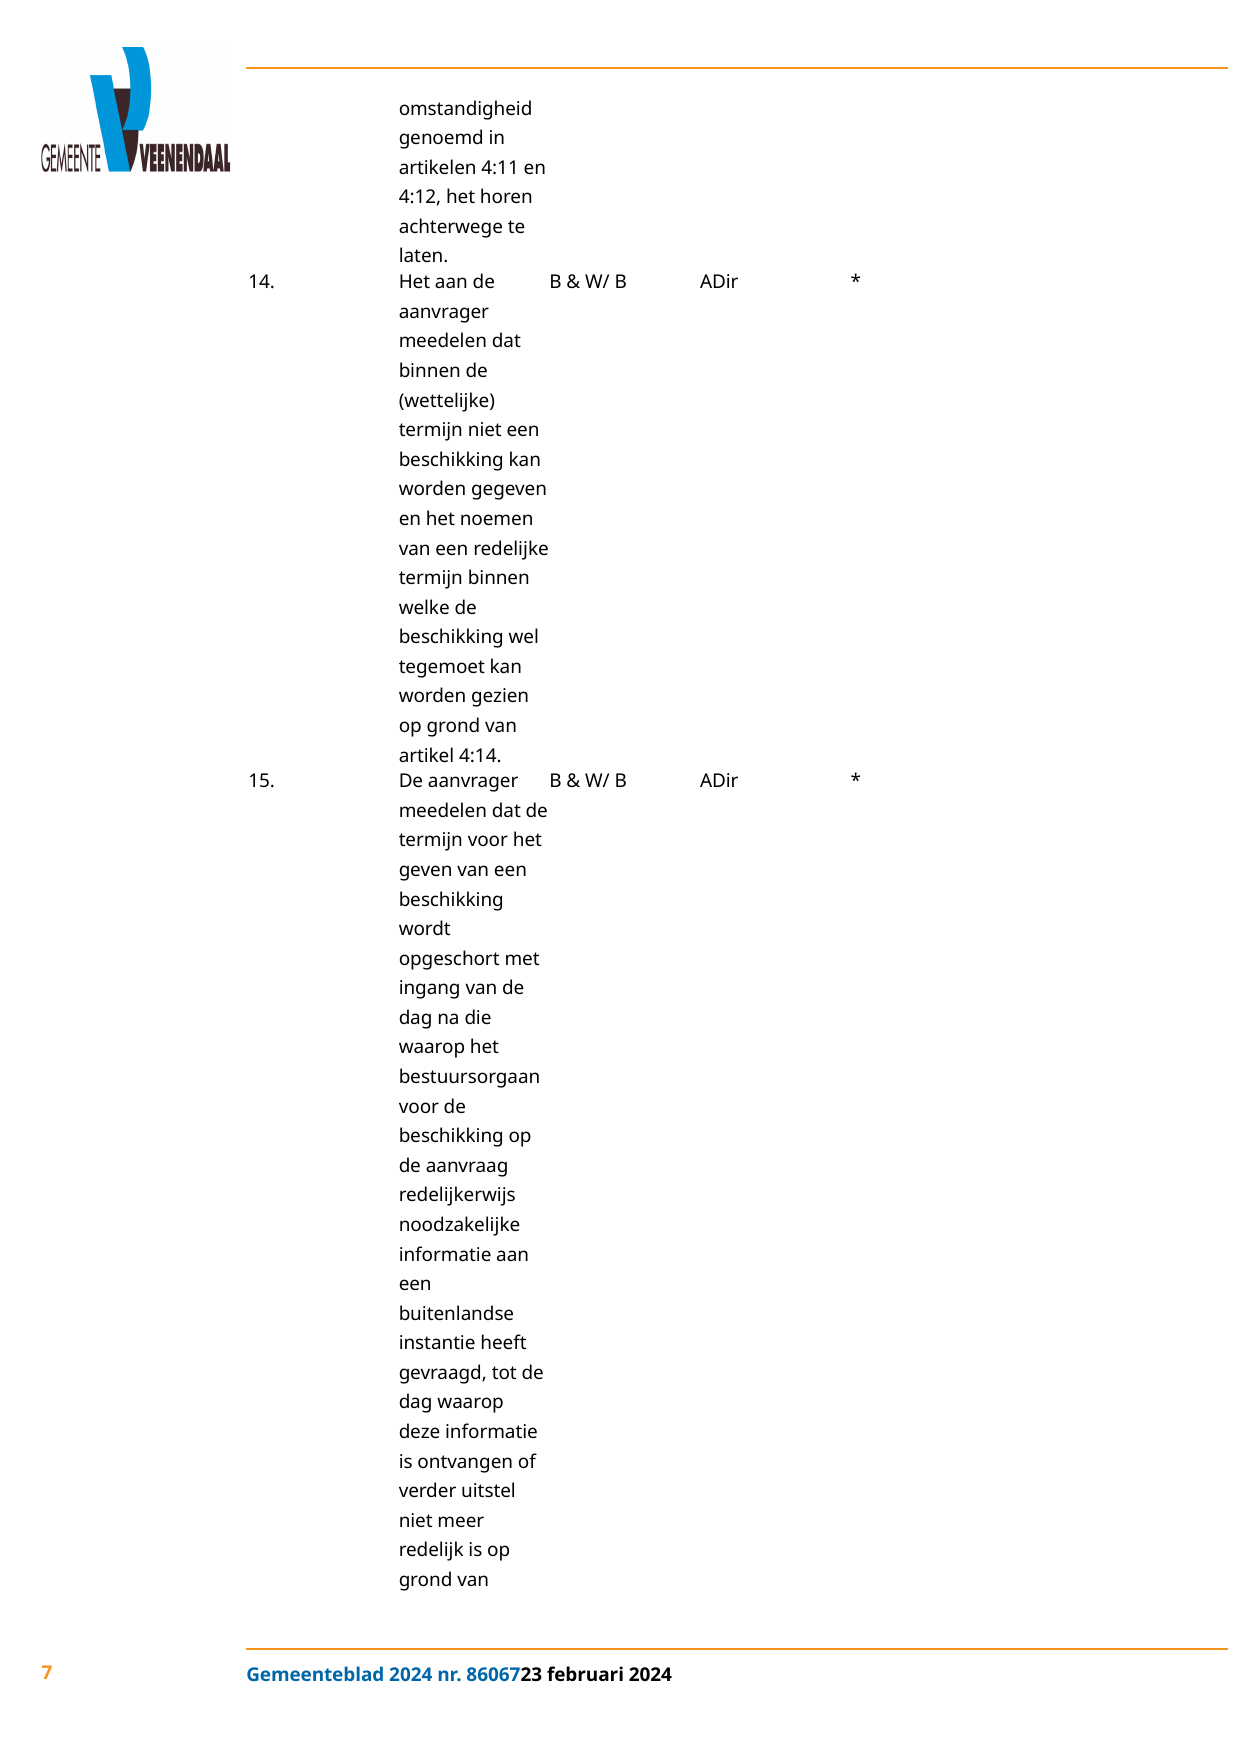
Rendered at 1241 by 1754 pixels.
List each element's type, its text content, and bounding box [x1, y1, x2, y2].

table_cell [1001, 768, 1152, 1592]
table_cell [549, 95, 700, 268]
table_cell [248, 269, 398, 767]
table_cell omstandigheid genoemd in artikelen 4:11 en 4:12, het horen achterwege te laten. [399, 95, 549, 268]
table_cell * [850, 768, 1001, 1592]
table_cell * [850, 269, 1001, 767]
picture [123, 47, 231, 172]
table_cell [850, 95, 1001, 268]
table_cell [1001, 269, 1152, 767]
table_cell [248, 768, 398, 1592]
table_cell De aanvrager meedelen dat de termijn voor het geven van een beschikking wordt opgeschort met ingang van de dag na die waarop het bestuursorgaan voor de beschikking op de aanvraag redelijkerwijs noodzakelijke informatie aan een buitenlandse instantie heeft gevraagd, tot de dag waarop deze informatie is ontvangen of verder uitstel niet meer redelijk is op grond van [399, 768, 549, 1592]
table_cell ADir [700, 269, 850, 767]
picture [41, 47, 130, 172]
table_cell Het aan de aanvrager meedelen dat binnen de (wettelijke) termijn niet een beschikking kan worden gegeven en het noemen van een redelijke termijn binnen welke de beschikking wel tegemoet kan worden gezien op grond van artikel 4:14. [399, 269, 549, 767]
table_cell [700, 95, 850, 268]
table_cell B & W/ B [549, 269, 700, 767]
table_cell ADir [700, 768, 850, 1592]
table_cell [1001, 95, 1152, 268]
table_cell B & W/ B [549, 768, 700, 1592]
table_cell [248, 95, 398, 268]
